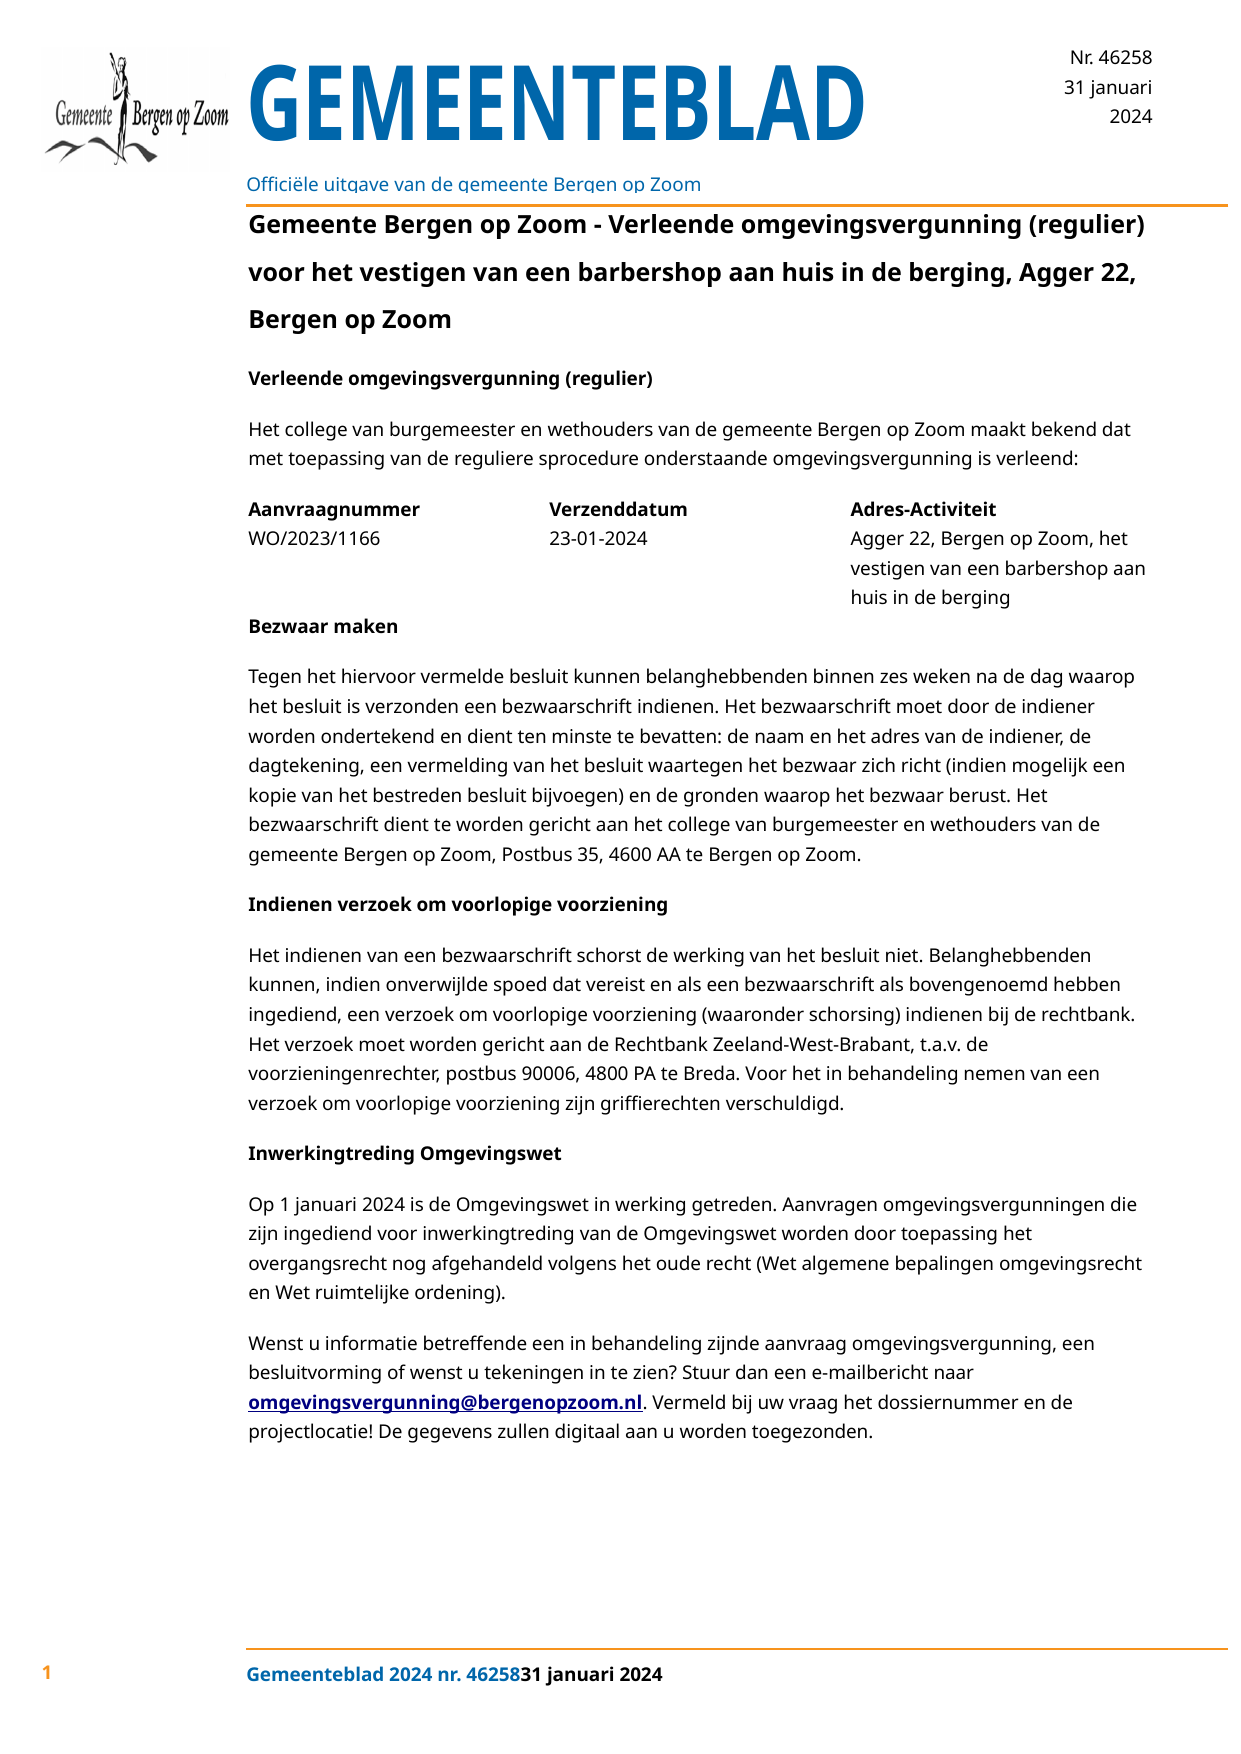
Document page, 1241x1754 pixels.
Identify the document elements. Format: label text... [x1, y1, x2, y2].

text Gemeente Bergen op Zoom - Verleende omgevingsvergunning (regulier) voor het vestigen van een barbershop aan huis in de berging, Agger 22, Bergen op Zoom [248, 207, 1152, 336]
table_header Verzenddatum [549, 496, 850, 522]
table_header WO/2023/1166 [248, 525, 549, 610]
text Het indienen van een bezwaarschrift schorst de werking van het besluit niet. Belanghebbenden kunnen, indien onverwijlde spoed dat vereist en als een bezwaarschrift als bovengenoemd hebben ingediend, een verzoek om voorlopige voorziening (waaronder schorsing) indienen bij de rechtbank. Het verzoek moet worden gericht aan de Rechtbank Zeeland-West-Brabant, t.a.v. de voorzieningenrechter, postbus 90006, 4800 PA te Breda. Voor het in behandeling nemen van een verzoek om voorlopige voorziening zijn griffierechten verschuldigd. [248, 942, 1152, 1116]
table_header Aanvraagnummer [248, 496, 549, 522]
text Verleende omgevingsvergunning (regulier) [248, 366, 1152, 391]
text Wenst u informatie betreffende een in behandeling zijnde aanvraag omgevingsvergunning, een besluitvorming of wenst u tekeningen in te zien? Stuur dan een e-mailbericht naar omgevingsvergunning@bergenopzoom.nl. Vermeld bij uw vraag het dossiernummer en de projectlocatie! De gegevens zullen digitaal aan u worden toegezonden. [248, 1330, 1152, 1444]
table_header Adres-Activiteit [850, 496, 1152, 522]
table_header 23-01-2024 [549, 525, 850, 610]
picture [41, 47, 231, 172]
text Indienen verzoek om voorlopige voorziening [248, 892, 1152, 917]
text Bezwaar maken [248, 613, 1152, 639]
text Inwerkingtreding Omgevingswet [248, 1140, 1152, 1166]
table_header Agger 22, Bergen op Zoom, het vestigen van een barbershop aan huis in de berging [850, 525, 1152, 610]
text Op 1 januari 2024 is de Omgevingswet in werking getreden. Aanvragen omgevingsvergunningen die zijn ingediend voor inwerkingtreding van de Omgevingswet worden door toepassing het overgangsrecht nog afgehandeld volgens het oude recht (Wet algemene bepalingen omgevingsrecht en Wet ruimtelijke ordening). [248, 1191, 1152, 1305]
text Tegen het hiervoor vermelde besluit kunnen belanghebbenden binnen zes weken na de dag waarop het besluit is verzonden een bezwaarschrift indienen. Het bezwaarschrift moet door de indiener worden ondertekend en dient ten minste te bevatten: de naam en het adres van de indiener, de dagtekening, een vermelding van het besluit waartegen het bezwaar zich richt (indien mogelijk een kopie van het bestreden besluit bijvoegen) en de gronden waarop het bezwaar berust. Het bezwaarschrift dient te worden gericht aan het college van burgemeester en wethouders van de gemeente Bergen op Zoom, Postbus 35, 4600 AA te Bergen op Zoom. [248, 664, 1152, 867]
text Het college van burgemeester en wethouders van de gemeente Bergen op Zoom maakt bekend dat met toepassing van de reguliere sprocedure onderstaande omgevingsvergunning is verleend: [248, 416, 1152, 471]
